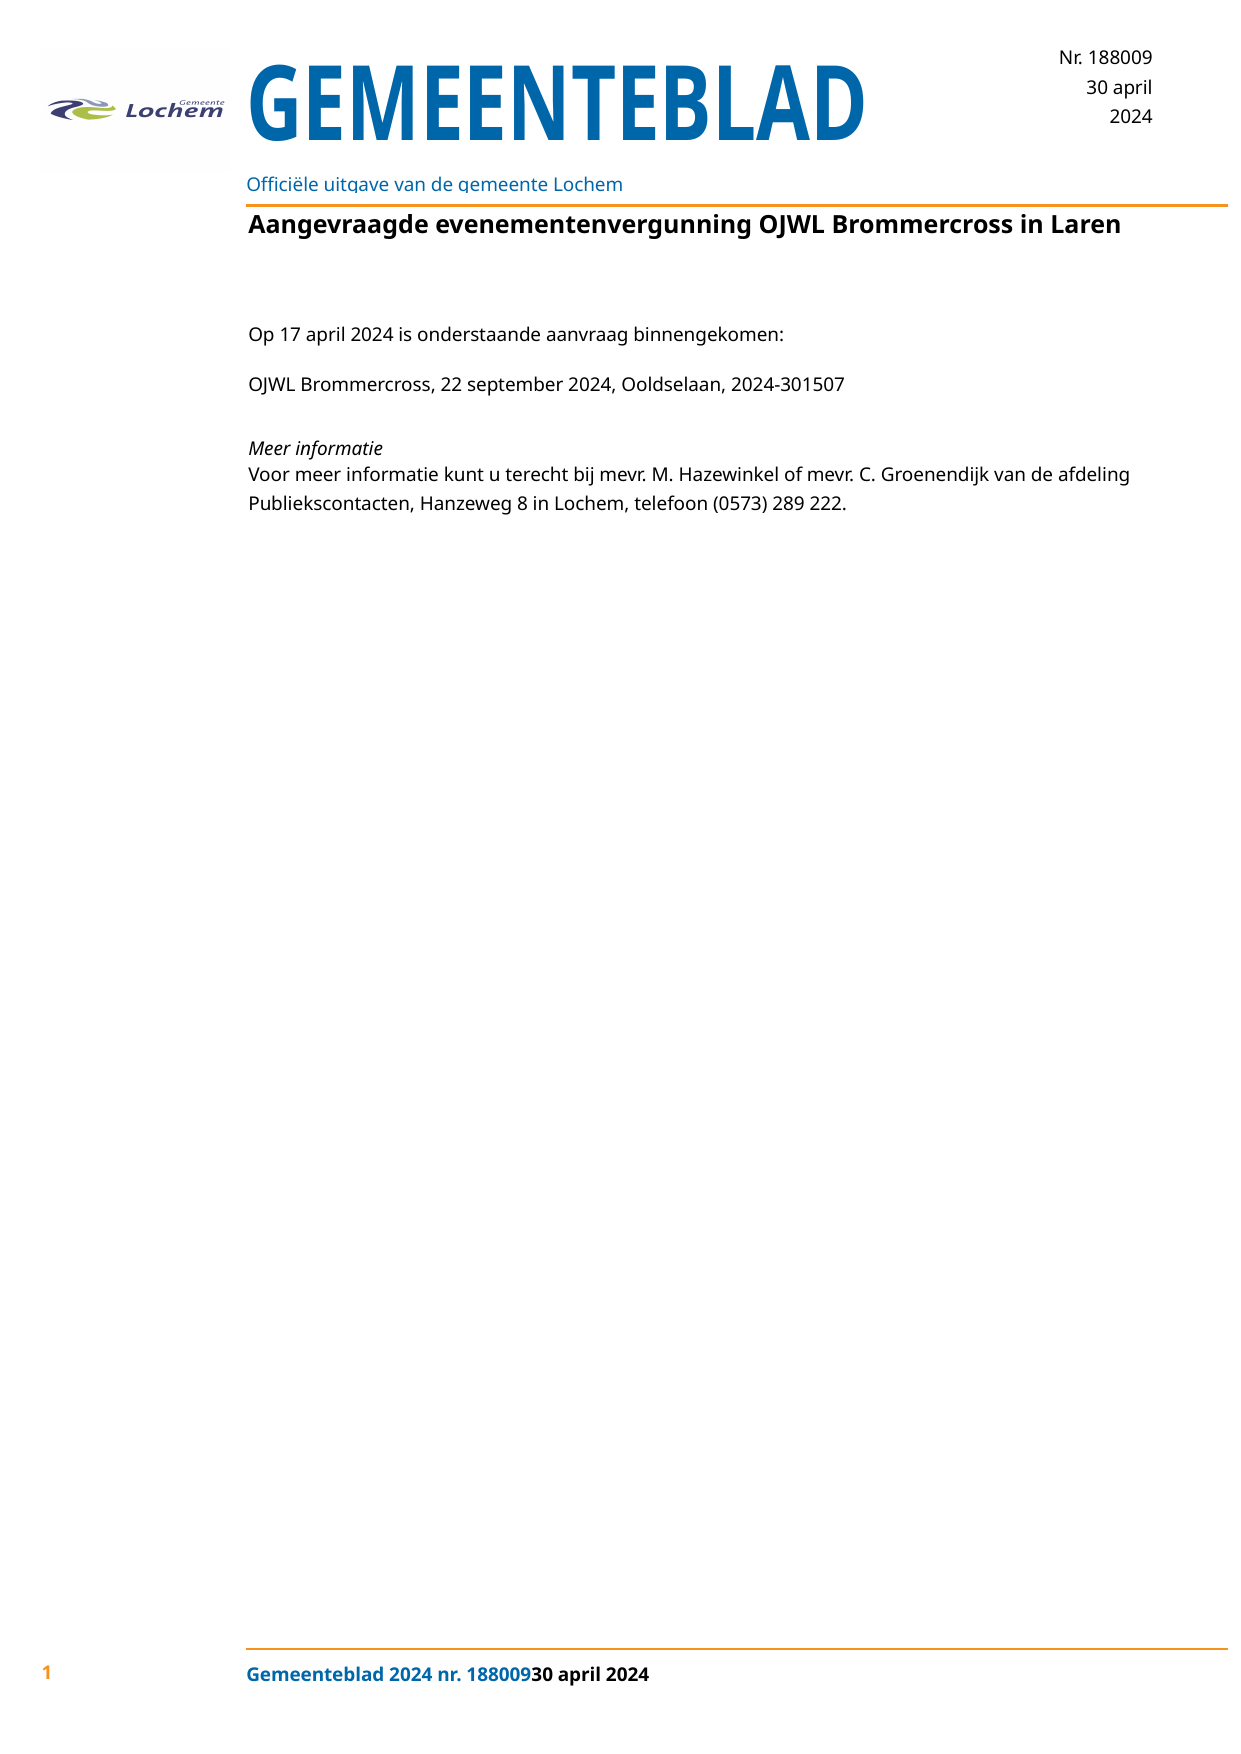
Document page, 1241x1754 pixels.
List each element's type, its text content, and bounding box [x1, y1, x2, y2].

text Meer informatie [248, 435, 1152, 461]
text OJWL Brommercross, 22 september 2024, Ooldselaan, 2024-301507 [248, 371, 1152, 397]
text Voor meer informatie kunt u terecht bij mevr. M. Hazewinkel of mevr. C. Groenendijk van de afdeling Publiekscontacten, Hanzeweg 8 in Lochem, telefoon (0573) 289 222. [248, 461, 1152, 516]
text Aangevraagde evenementenvergunning OJWL Brommercross in Laren [248, 207, 1152, 241]
picture [41, 47, 231, 172]
text Op 17 april 2024 is onderstaande aanvraag binnengekomen: [248, 321, 1152, 346]
